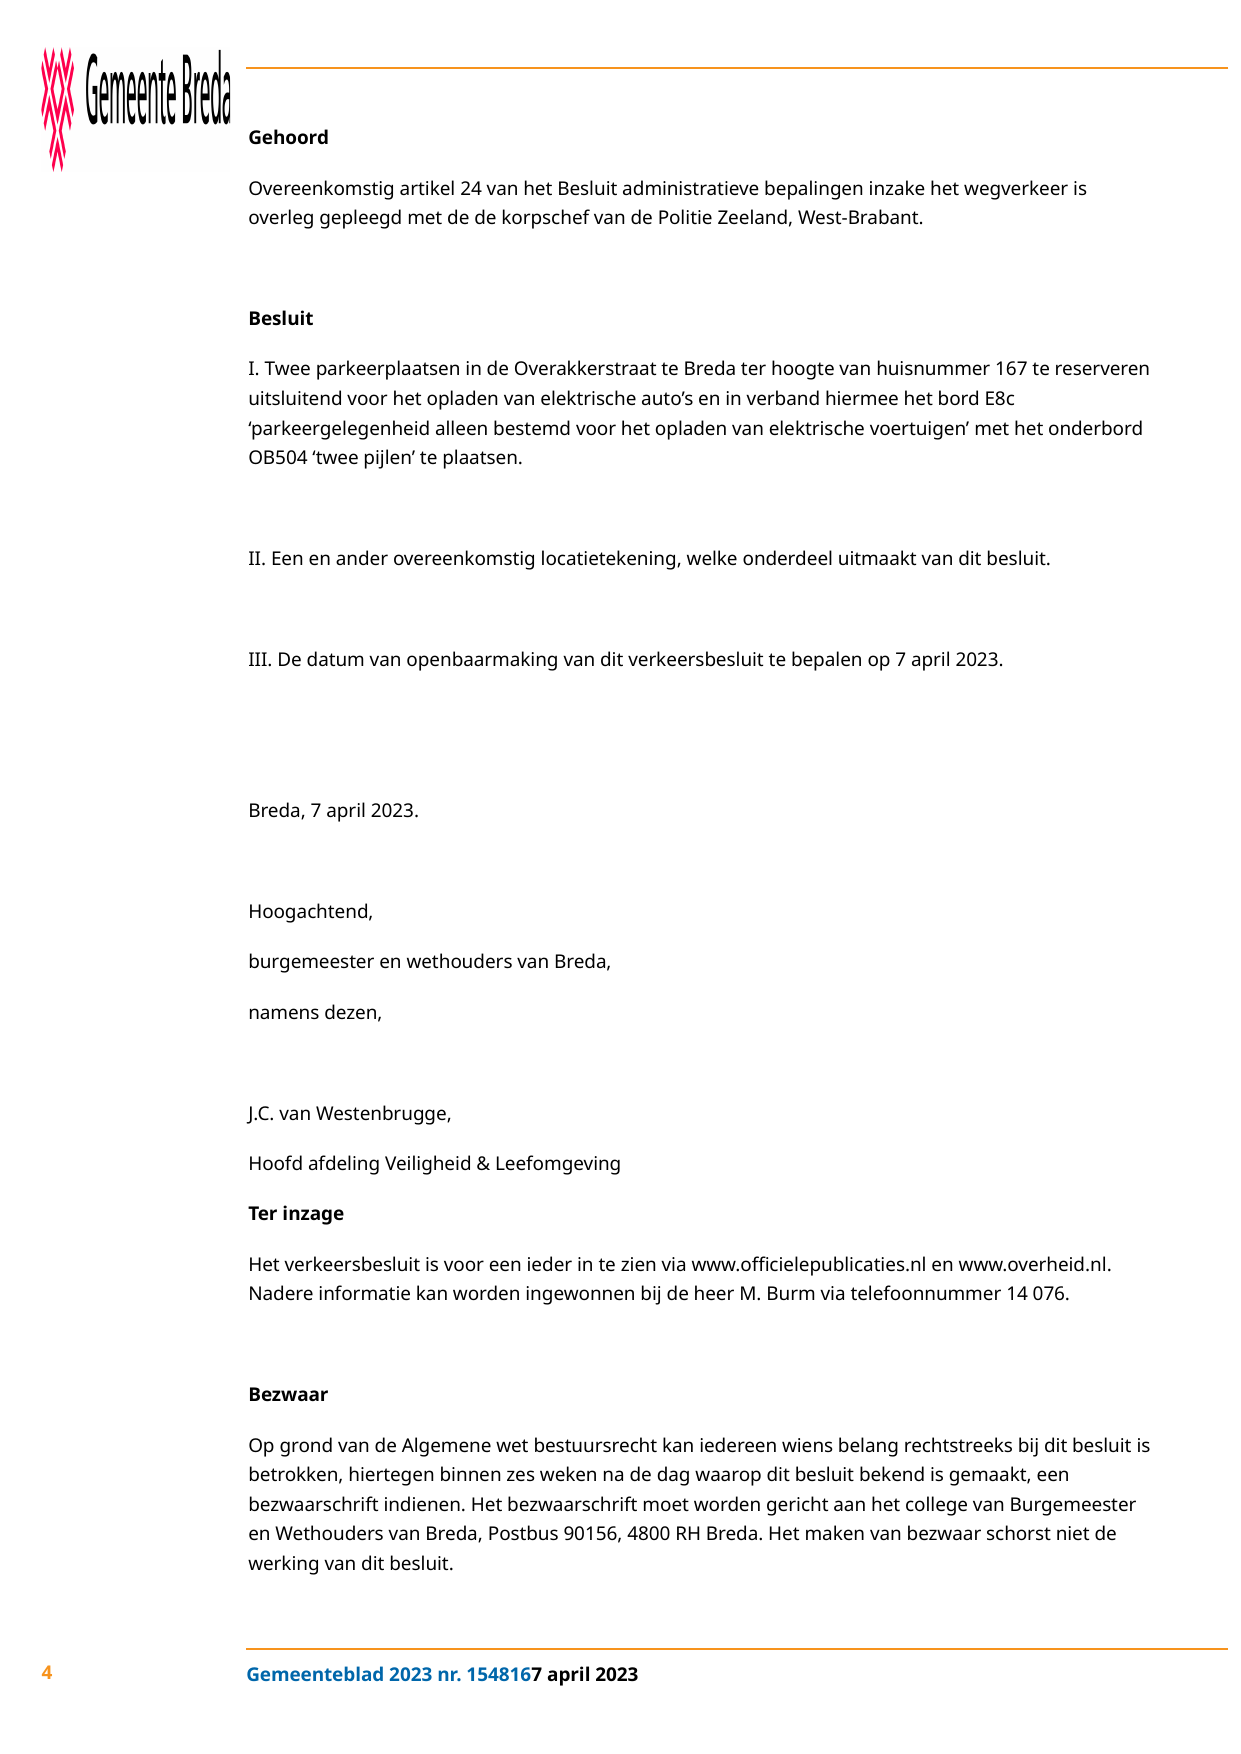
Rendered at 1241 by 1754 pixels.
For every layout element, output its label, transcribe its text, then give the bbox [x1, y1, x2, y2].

text Bezwaar [248, 1381, 1152, 1407]
text II. Een en ander overeenkomstig locatietekening, welke onderdeel uitmaakt van dit besluit. [248, 545, 1152, 571]
text Ter inzage [248, 1201, 1152, 1226]
text I. Twee parkeerplaatsen in de Overakkerstraat te Breda ter hoogte van huisnummer 167 te reserveren uitsluitend voor het opladen van elektrische auto’s en in verband hiermee het bord E8c ‘parkeergelegenheid alleen bestemd voor het opladen van elektrische voertuigen’ met het onderbord OB504 ‘twee pijlen’ te plaatsen. [248, 356, 1152, 470]
text J.C. van Westenbrugge, [248, 1100, 1152, 1126]
picture [41, 47, 231, 172]
text namens dezen, [248, 999, 1152, 1025]
text Op grond van de Algemene wet bestuursrecht kan iedereen wiens belang rechtstreeks bij dit besluit is betrokken, hiertegen binnen zes weken na de dag waarop dit besluit bekend is gemaakt, een bezwaarschrift indienen. Het bezwaarschrift moet worden gericht aan het college van Burgemeester en Wethouders van Breda, Postbus 90156, 4800 RH Breda. Het maken van bezwaar schorst niet de werking van dit besluit. [248, 1432, 1152, 1576]
text Hoofd afdeling Veiligheid & Leefomgeving [248, 1150, 1152, 1176]
text Gehoord [248, 124, 1152, 150]
text III. De datum van openbaarmaking van dit verkeersbesluit te bepalen op 7 april 2023. [248, 646, 1152, 672]
text Het verkeersbesluit is voor een ieder in te zien via www.officielepublicaties.nl en www.overheid.nl. Nadere informatie kan worden ingewonnen bij de heer M. Burm via telefoonnummer 14 076. [248, 1251, 1152, 1306]
text Hoogachtend, [248, 898, 1152, 924]
text Besluit [248, 305, 1152, 331]
text burgemeester en wethouders van Breda, [248, 948, 1152, 974]
text Overeenkomstig artikel 24 van het Besluit administratieve bepalingen inzake het wegverkeer is overleg gepleegd met de de korpschef van de Politie Zeeland, West-Brabant. [248, 175, 1152, 230]
text Breda, 7 april 2023. [248, 797, 1152, 823]
